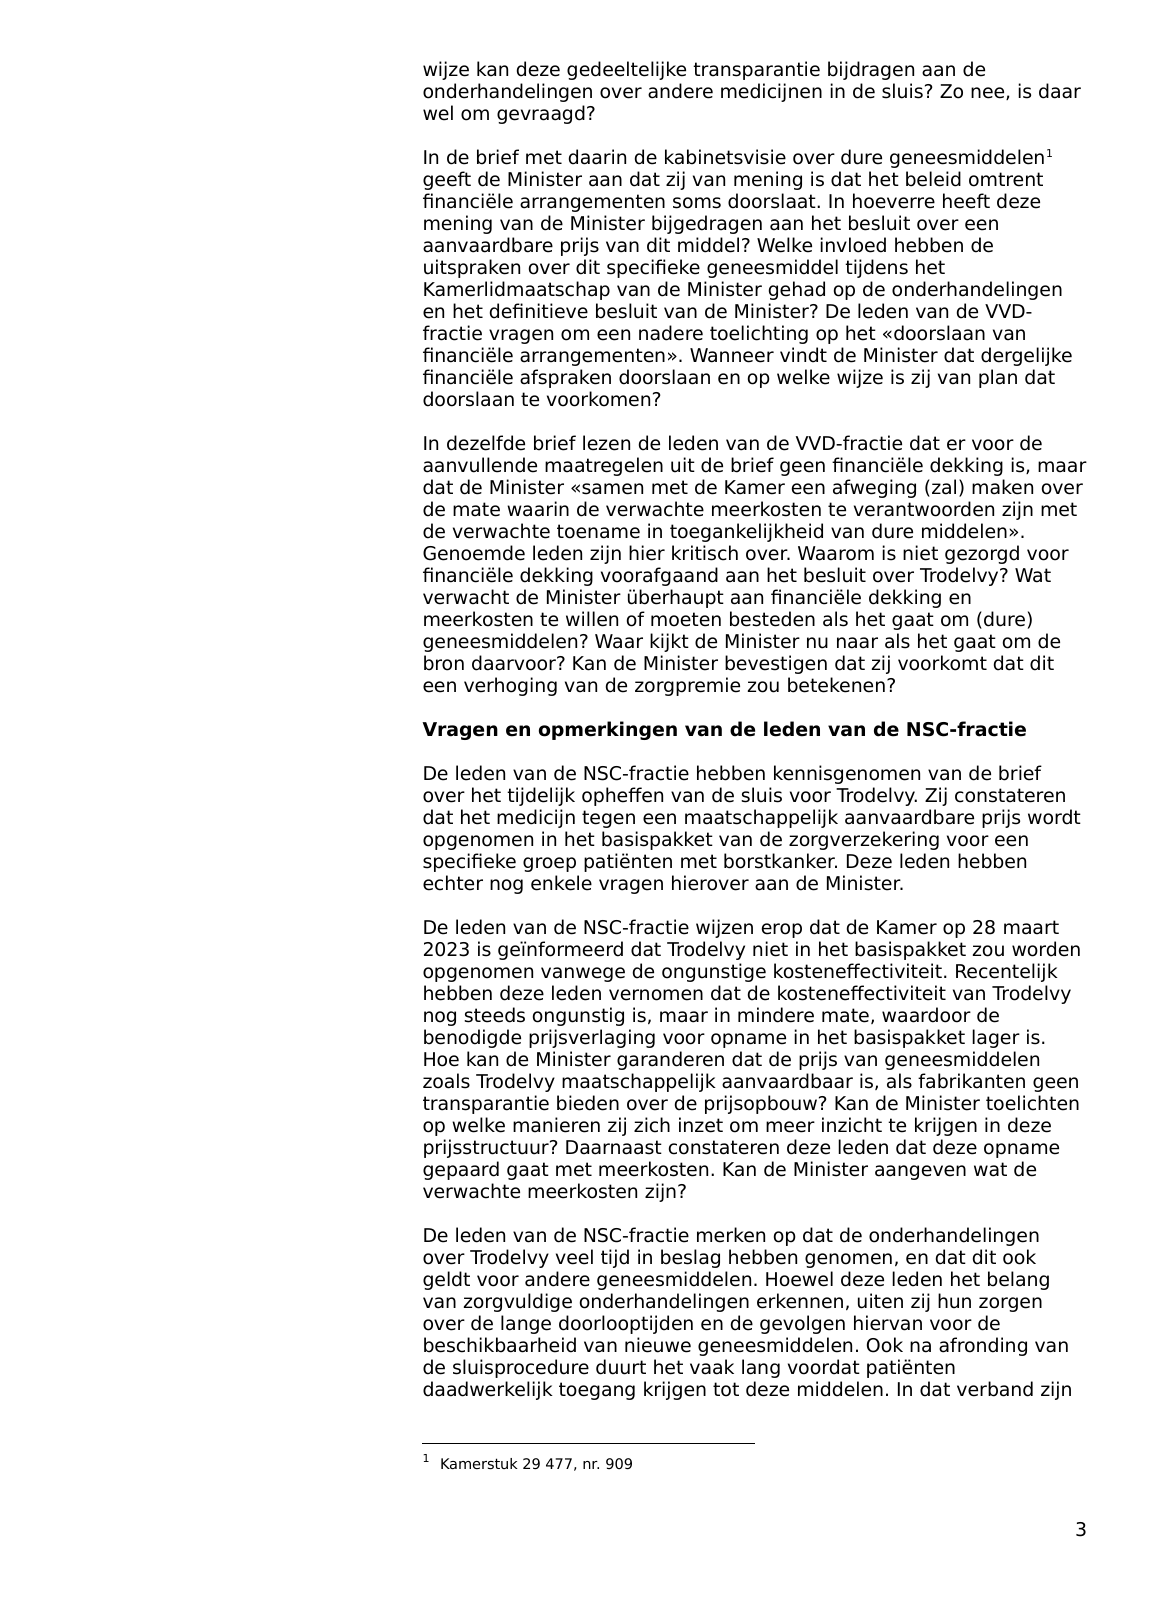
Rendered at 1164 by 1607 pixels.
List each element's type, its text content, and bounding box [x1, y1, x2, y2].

text De leden van de NSC-fractie wijzen erop dat de Kamer op 28 maart 2023 is geïnformeerd dat Trodelvy niet in het basispakket zou worden opgenomen vanwege de ongunstige kosteneffectiviteit. Recentelijk hebben deze leden vernomen dat de kosteneffectiviteit van Trodelvy nog steeds ongunstig is, maar in mindere mate, waardoor de benodigde prijsverlaging voor opname in het basispakket lager is. Hoe kan de Minister garanderen dat de prijs van geneesmiddelen zoals Trodelvy maatschappelijk aanvaardbaar is, als fabrikanten geen transparantie bieden over de prijsopbouw? Kan de Minister toelichten op welke manieren zij zich inzet om meer inzicht te krijgen in deze prijsstructuur? Daarnaast constateren deze leden dat deze opname gepaard gaat met meerkosten. Kan de Minister aangeven wat de verwachte meerkosten zijn? [422, 917, 1087, 1203]
text wijze kan deze gedeeltelijke transparantie bijdragen aan de onderhandelingen over andere medicijnen in de sluis? Zo nee, is daar wel om gevraagd? [422, 59, 1087, 125]
text In de brief met daarin de kabinetsvisie over dure geneesmiddelen geeft de Minister aan dat zij van mening is dat het beleid omtrent financiële arrangementen soms doorslaat. In hoeverre heeft deze mening van de Minister bijgedragen aan het besluit over een aanvaardbare prijs van dit middel? Welke invloed hebben de uitspraken over dit specifieke geneesmiddel tijdens het Kamerlidmaatschap van de Minister gehad op de onderhandelingen en het definitieve besluit van de Minister? De leden van de VVD-fractie vragen om een nadere toelichting op het «doorslaan van financiële arrangementen». Wanneer vindt de Minister dat dergelijke financiële afspraken doorslaan en op welke wijze is zij van plan dat doorslaan te voorkomen? [422, 147, 1087, 411]
text De leden van de NSC-fractie merken op dat de onderhandelingen over Trodelvy veel tijd in beslag hebben genomen, en dat dit ook geldt voor andere geneesmiddelen. Hoewel deze leden het belang van zorgvuldige onderhandelingen erkennen, uiten zij hun zorgen over de lange doorlooptijden en de gevolgen hiervan voor de beschikbaarheid van nieuwe geneesmiddelen. Ook na afronding van de sluisprocedure duurt het vaak lang voordat patiënten daadwerkelijk toegang krijgen tot deze middelen. In dat verband zijn [422, 1225, 1087, 1401]
text De leden van de NSC-fractie hebben kennisgenomen van de brief over het tijdelijk opheffen van de sluis voor Trodelvy. Zij constateren dat het medicijn tegen een maatschappelijk aanvaardbare prijs wordt opgenomen in het basispakket van de zorgverzekering voor een specifieke groep patiënten met borstkanker. Deze leden hebben echter nog enkele vragen hierover aan de Minister. [422, 763, 1087, 895]
text In dezelfde brief lezen de leden van de VVD-fractie dat er voor de aanvullende maatregelen uit de brief geen financiële dekking is, maar dat de Minister «samen met de Kamer een afweging (zal) maken over de mate waarin de verwachte meerkosten te verantwoorden zijn met de verwachte toename in toegankelijkheid van dure middelen». Genoemde leden zijn hier kritisch over. Waarom is niet gezorgd voor financiële dekking voorafgaand aan het besluit over Trodelvy? Wat verwacht de Minister überhaupt aan financiële dekking en meerkosten te willen of moeten besteden als het gaat om (dure) geneesmiddelen? Waar kijkt de Minister nu naar als het gaat om de bron daarvoor? Kan de Minister bevestigen dat zij voorkomt dat dit een verhoging van de zorgpremie zou betekenen? [422, 433, 1087, 697]
text Kamerstuk 29 477, nr. 909 [422, 1452, 1087, 1474]
subtitle Vragen en opmerkingen van de leden van de NSC-fractie [422, 719, 1087, 741]
